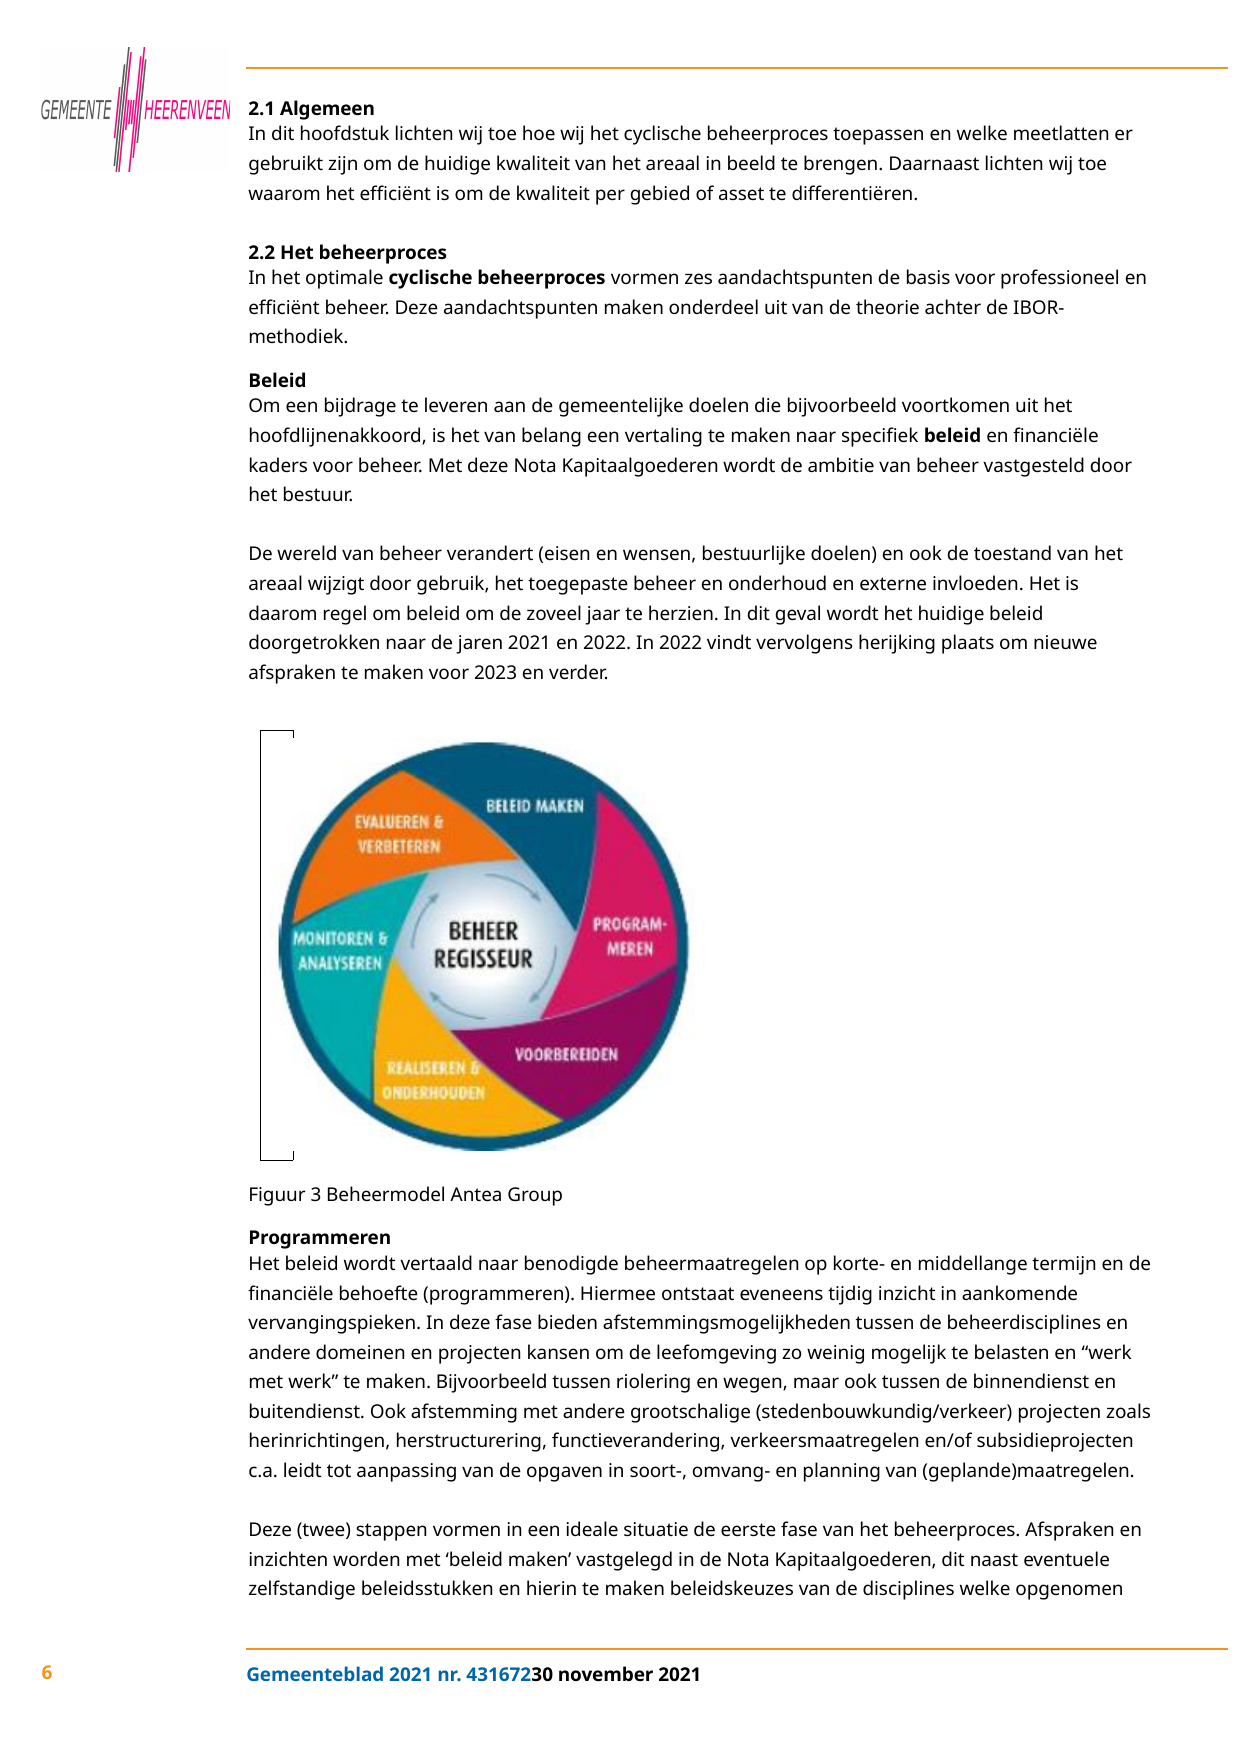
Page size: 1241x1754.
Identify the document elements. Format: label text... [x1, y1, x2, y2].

text De wereld van beheer verandert (eisen en wensen, bestuurlijke doelen) en ook de toestand van het areaal wijzigt door gebruik, het toegepaste beheer en onderhoud en externe invloeden. Het is daarom regel om beleid om de zoveel jaar te herzien. In dit geval wordt het huidige beleid doorgetrokken naar de jaren 2021 en 2022. In 2022 vindt vervolgens herijking plaats om nieuwe afspraken te maken voor 2023 en verder. [248, 541, 1152, 684]
text In het optimale cyclische beheerproces vormen zes aandachtspunten de basis voor professioneel en efficiënt beheer. Deze aandachtspunten maken onderdeel uit van de theorie achter de IBOR-methodiek. [248, 264, 1152, 349]
text Figuur 3 Beheermodel Antea Group [248, 1181, 1152, 1207]
text Programmeren [248, 1224, 1152, 1250]
text Beleid [248, 367, 1152, 393]
text 2.1 Algemeen [248, 95, 1152, 121]
text 2.2 Het beheerproces [248, 239, 1152, 264]
text Om een bijdrage te leveren aan de gemeentelijke doelen die bijvoorbeeld voortkomen uit het hoofdlijnenakkoord, is het van belang een vertaling te maken naar specifiek beleid en financiële kaders voor beheer. Met deze Nota Kapitaalgoederen wordt de ambitie van beheer vastgesteld door het bestuur. [248, 393, 1152, 507]
picture [268, 738, 700, 1151]
text In dit hoofdstuk lichten wij toe hoe wij het cyclische beheerproces toepassen en welke meetlatten er gebruikt zijn om de huidige kwaliteit van het areaal in beeld te brengen. Daarnaast lichten wij toe waarom het efficiënt is om de kwaliteit per gebied of asset te differentiëren. [248, 121, 1152, 205]
picture [41, 47, 231, 172]
text Het beleid wordt vertaald naar benodigde beheermaatregelen op korte- en middellange termijn en de financiële behoefte (programmeren). Hiermee ontstaat eveneens tijdig inzicht in aankomende vervangingspieken. In deze fase bieden afstemmingsmogelijkheden tussen de beheerdisciplines en andere domeinen en projecten kansen om de leefomgeving zo weinig mogelijk te belasten en “werk met werk” te maken. Bijvoorbeeld tussen riolering en wegen, maar ook tussen de binnendienst en buitendienst. Ook afstemming met andere grootschalige (stedenbouwkundig/verkeer) projecten zoals herinrichtingen, herstructurering, functieverandering, verkeersmaatregelen en/of subsidieprojecten c.a. leidt tot aanpassing van de opgaven in soort-, omvang- en planning van (geplande)maatregelen. [248, 1250, 1152, 1483]
text Deze (twee) stappen vormen in een ideale situatie de eerste fase van het beheerproces. Afspraken en inzichten worden met ‘beleid maken’ vastgelegd in de Nota Kapitaalgoederen, dit naast eventuele zelfstandige beleidsstukken en hierin te maken beleidskeuzes van de disciplines welke opgenomen [248, 1516, 1152, 1601]
